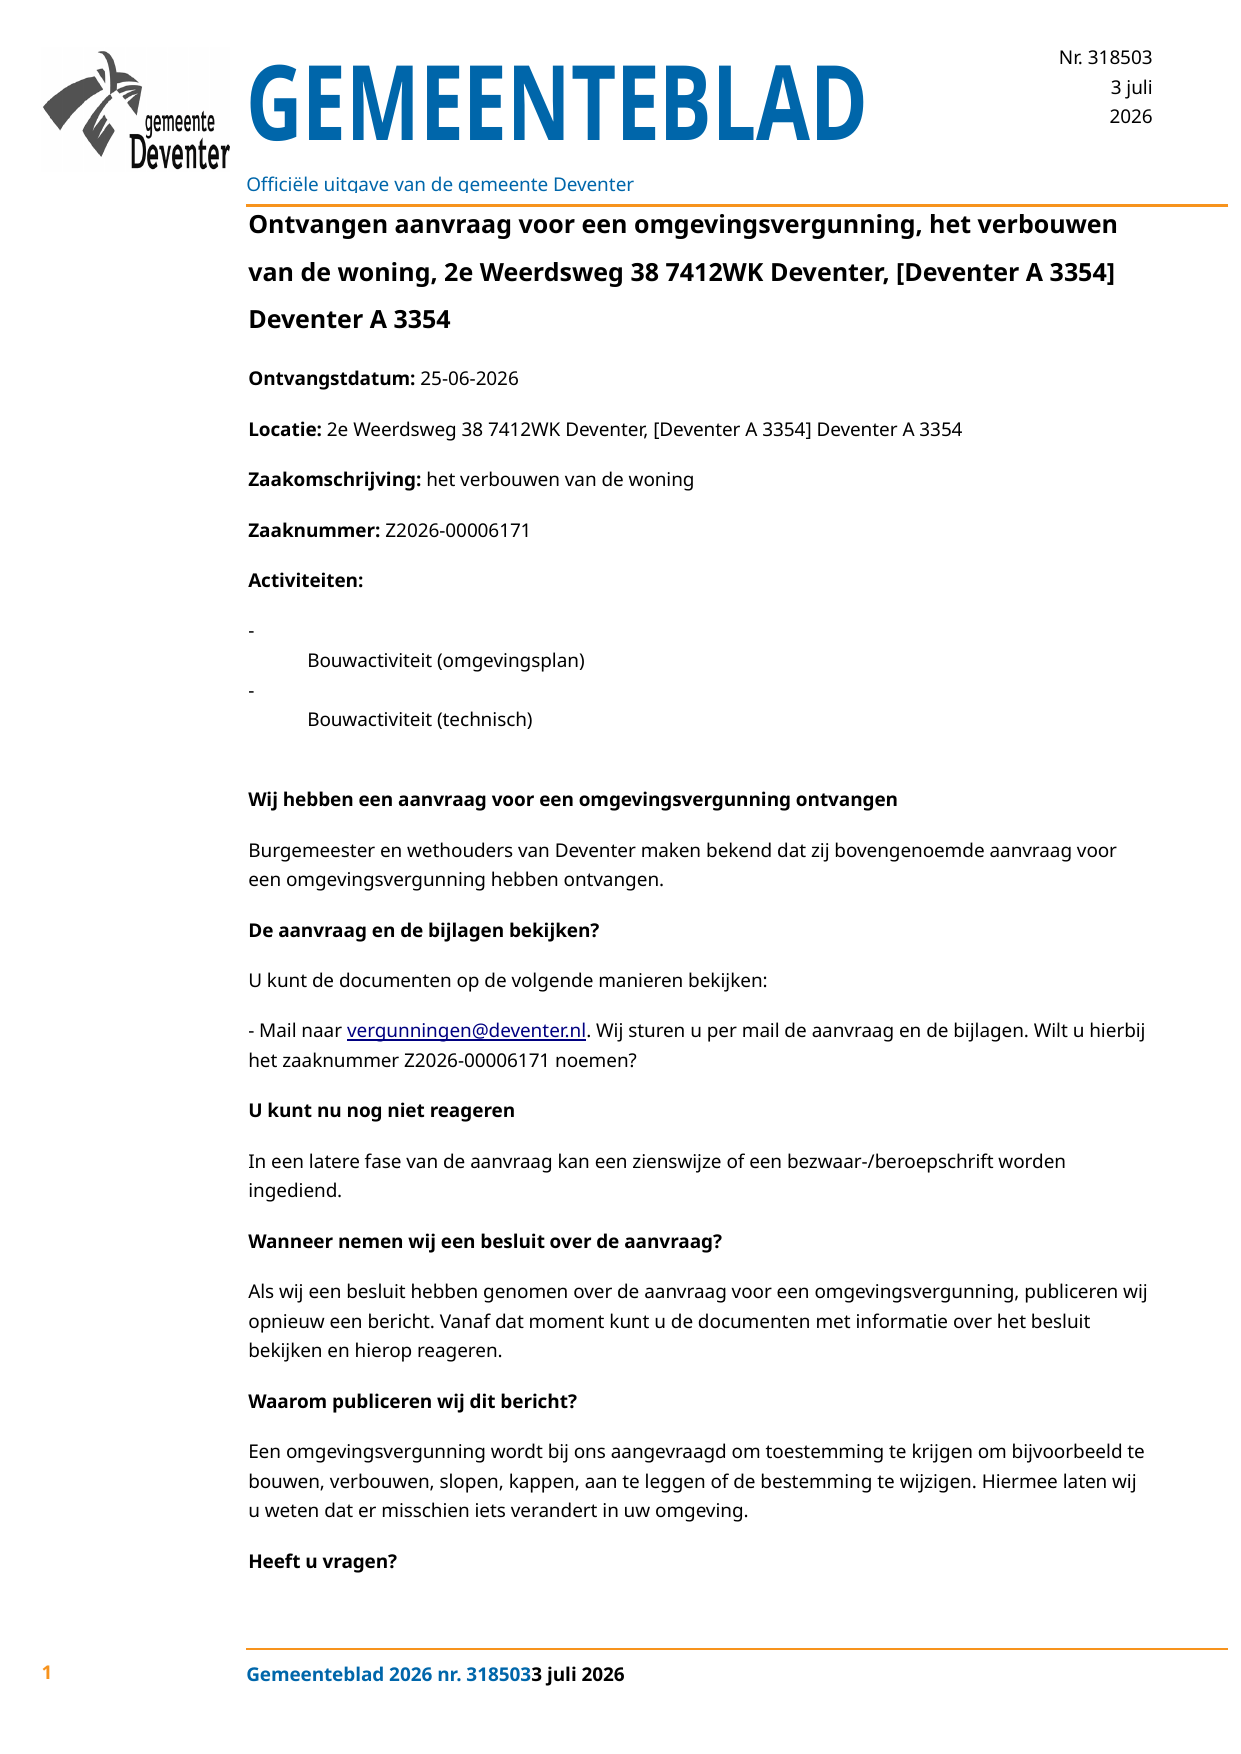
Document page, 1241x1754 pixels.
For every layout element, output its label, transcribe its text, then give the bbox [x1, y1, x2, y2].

text In een latere fase van de aanvraag kan een zienswijze of een bezwaar-/beroepschrift worden ingediend. [248, 1148, 1152, 1203]
text Wanneer nemen wij een besluit over de aanvraag? [248, 1228, 1152, 1254]
list Bouwactiviteit (technisch) [248, 706, 1152, 732]
text Zaakomschrijving: het verbouwen van de woning [248, 466, 1152, 492]
text U kunt de documenten op de volgende manieren bekijken: [248, 967, 1152, 993]
text Ontvangstdatum: 25-06-2026 [248, 366, 1152, 391]
text Burgemeester en wethouders van Deventer maken bekend dat zij bovengenoemde aanvraag voor een omgevingsvergunning hebben ontvangen. [248, 837, 1152, 892]
picture [41, 47, 231, 172]
list Bouwactiviteit (omgevingsplan) [248, 647, 1152, 673]
text Wij hebben een aanvraag voor een omgevingsvergunning ontvangen [248, 786, 1152, 812]
text Ontvangen aanvraag voor een omgevingsvergunning, het verbouwen van de woning, 2e Weerdsweg 38 7412WK Deventer, [Deventer A 3354] Deventer A 3354 [248, 207, 1152, 336]
text - Mail naar vergunningen@deventer.nl. Wij sturen u per mail de aanvraag en de bijlagen. Wilt u hierbij het zaaknummer Z2026-00006171 noemen? [248, 1018, 1152, 1073]
text Activiteiten: [248, 567, 1152, 593]
text Heeft u vragen? [248, 1548, 1152, 1574]
text Locatie: 2e Weerdsweg 38 7412WK Deventer, [Deventer A 3354] Deventer A 3354 [248, 416, 1152, 442]
text U kunt nu nog niet reageren [248, 1098, 1152, 1123]
text Zaaknummer: Z2026-00006171 [248, 517, 1152, 542]
text Als wij een besluit hebben genomen over de aanvraag voor een omgevingsvergunning, publiceren wij opnieuw een bericht. Vanaf dat moment kunt u de documenten met informatie over het besluit bekijken en hierop reageren. [248, 1278, 1152, 1363]
text Een omgevingsvergunning wordt bij ons aangevraagd om toestemming te krijgen om bijvoorbeeld te bouwen, verbouwen, slopen, kappen, aan te leggen of de bestemming te wijzigen. Hiermee laten wij u weten dat er misschien iets verandert in uw omgeving. [248, 1438, 1152, 1523]
text Waarom publiceren wij dit bericht? [248, 1388, 1152, 1414]
text De aanvraag en de bijlagen bekijken? [248, 917, 1152, 942]
